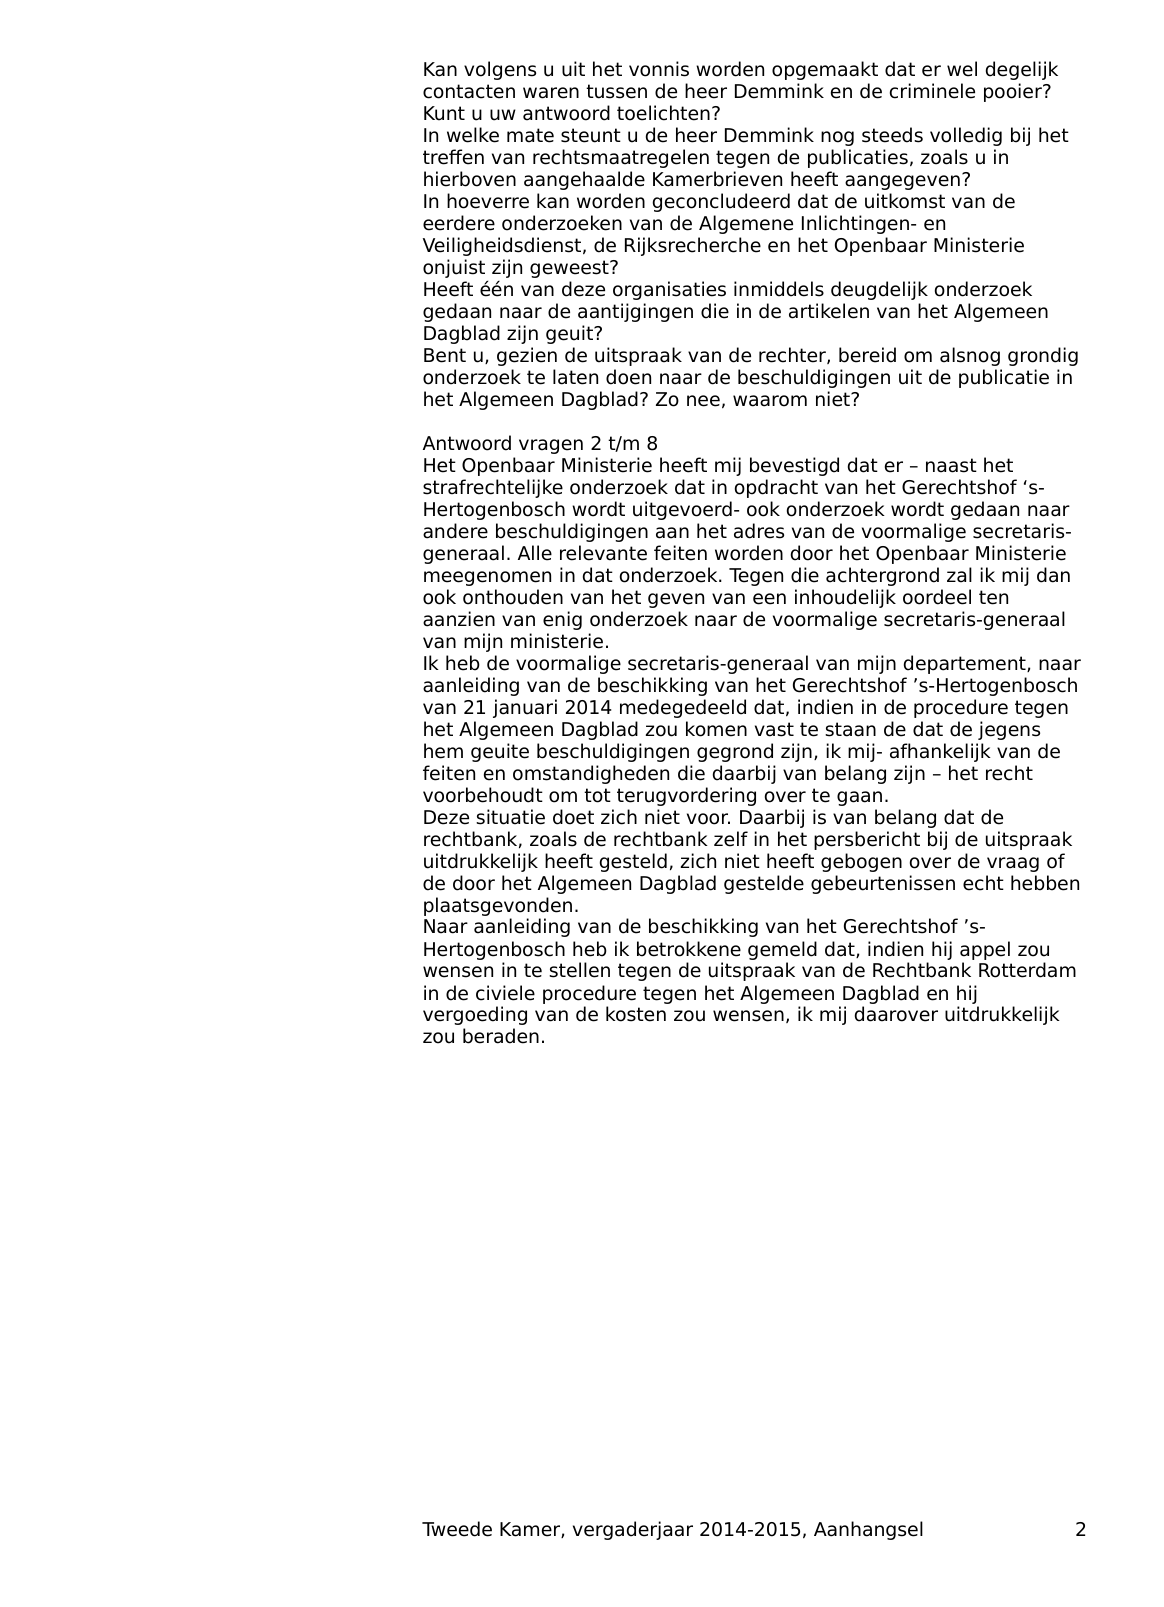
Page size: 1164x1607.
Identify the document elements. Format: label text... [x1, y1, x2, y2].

text Naar aanleiding van de beschikking van het Gerechtshof ’s-Hertogenbosch heb ik betrokkene gemeld dat, indien hij appel zou wensen in te stellen tegen de uitspraak van de Rechtbank Rotterdam in de civiele procedure tegen het Algemeen Dagblad en hij vergoeding van de kosten zou wensen, ik mij daarover uitdrukkelijk zou beraden. [422, 916, 1087, 1048]
text Bent u, gezien de uitspraak van de rechter, bereid om alsnog grondig onderzoek te laten doen naar de beschuldigingen uit de publicatie in het Algemeen Dagblad? Zo nee, waarom niet? [422, 345, 1087, 411]
text In welke mate steunt u de heer Demmink nog steeds volledig bij het treffen van rechtsmaatregelen tegen de publicaties, zoals u in hierboven aangehaalde Kamerbrieven heeft aangegeven? [422, 125, 1087, 191]
text Het Openbaar Ministerie heeft mij bevestigd dat er – naast het strafrechtelijke onderzoek dat in opdracht van het Gerechtshof ‘s-Hertogenbosch wordt uitgevoerd- ook onderzoek wordt gedaan naar andere beschuldigingen aan het adres van de voormalige secretaris-generaal. Alle relevante feiten worden door het Openbaar Ministerie meegenomen in dat onderzoek. Tegen die achtergrond zal ik mij dan ook onthouden van het geven van een inhoudelijk oordeel ten aanzien van enig onderzoek naar de voormalige secretaris-generaal van mijn ministerie. [422, 455, 1087, 653]
text In hoeverre kan worden geconcludeerd dat de uitkomst van de eerdere onderzoeken van de Algemene Inlichtingen- en Veiligheidsdienst, de Rijksrecherche en het Openbaar Ministerie onjuist zijn geweest? [422, 191, 1087, 279]
text Ik heb de voormalige secretaris-generaal van mijn departement, naar aanleiding van de beschikking van het Gerechtshof ’s-Hertogenbosch van 21 januari 2014 medegedeeld dat, indien in de procedure tegen het Algemeen Dagblad zou komen vast te staan de dat de jegens hem geuite beschuldigingen gegrond zijn, ik mij- afhankelijk van de feiten en omstandigheden die daarbij van belang zijn – het recht voorbehoudt om tot terugvordering over te gaan. [422, 653, 1087, 807]
text Heeft één van deze organisaties inmiddels deugdelijk onderzoek gedaan naar de aantijgingen die in de artikelen van het Algemeen Dagblad zijn geuit? [422, 279, 1087, 345]
text Kan volgens u uit het vonnis worden opgemaakt dat er wel degelijk contacten waren tussen de heer Demmink en de criminele pooier? Kunt u uw antwoord toelichten? [422, 59, 1087, 125]
text Antwoord vragen 2 t/m 8 [422, 433, 1087, 455]
text Deze situatie doet zich niet voor. Daarbij is van belang dat de rechtbank, zoals de rechtbank zelf in het persbericht bij de uitspraak uitdrukkelijk heeft gesteld, zich niet heeft gebogen over de vraag of de door het Algemeen Dagblad gestelde gebeurtenissen echt hebben plaatsgevonden. [422, 807, 1087, 916]
